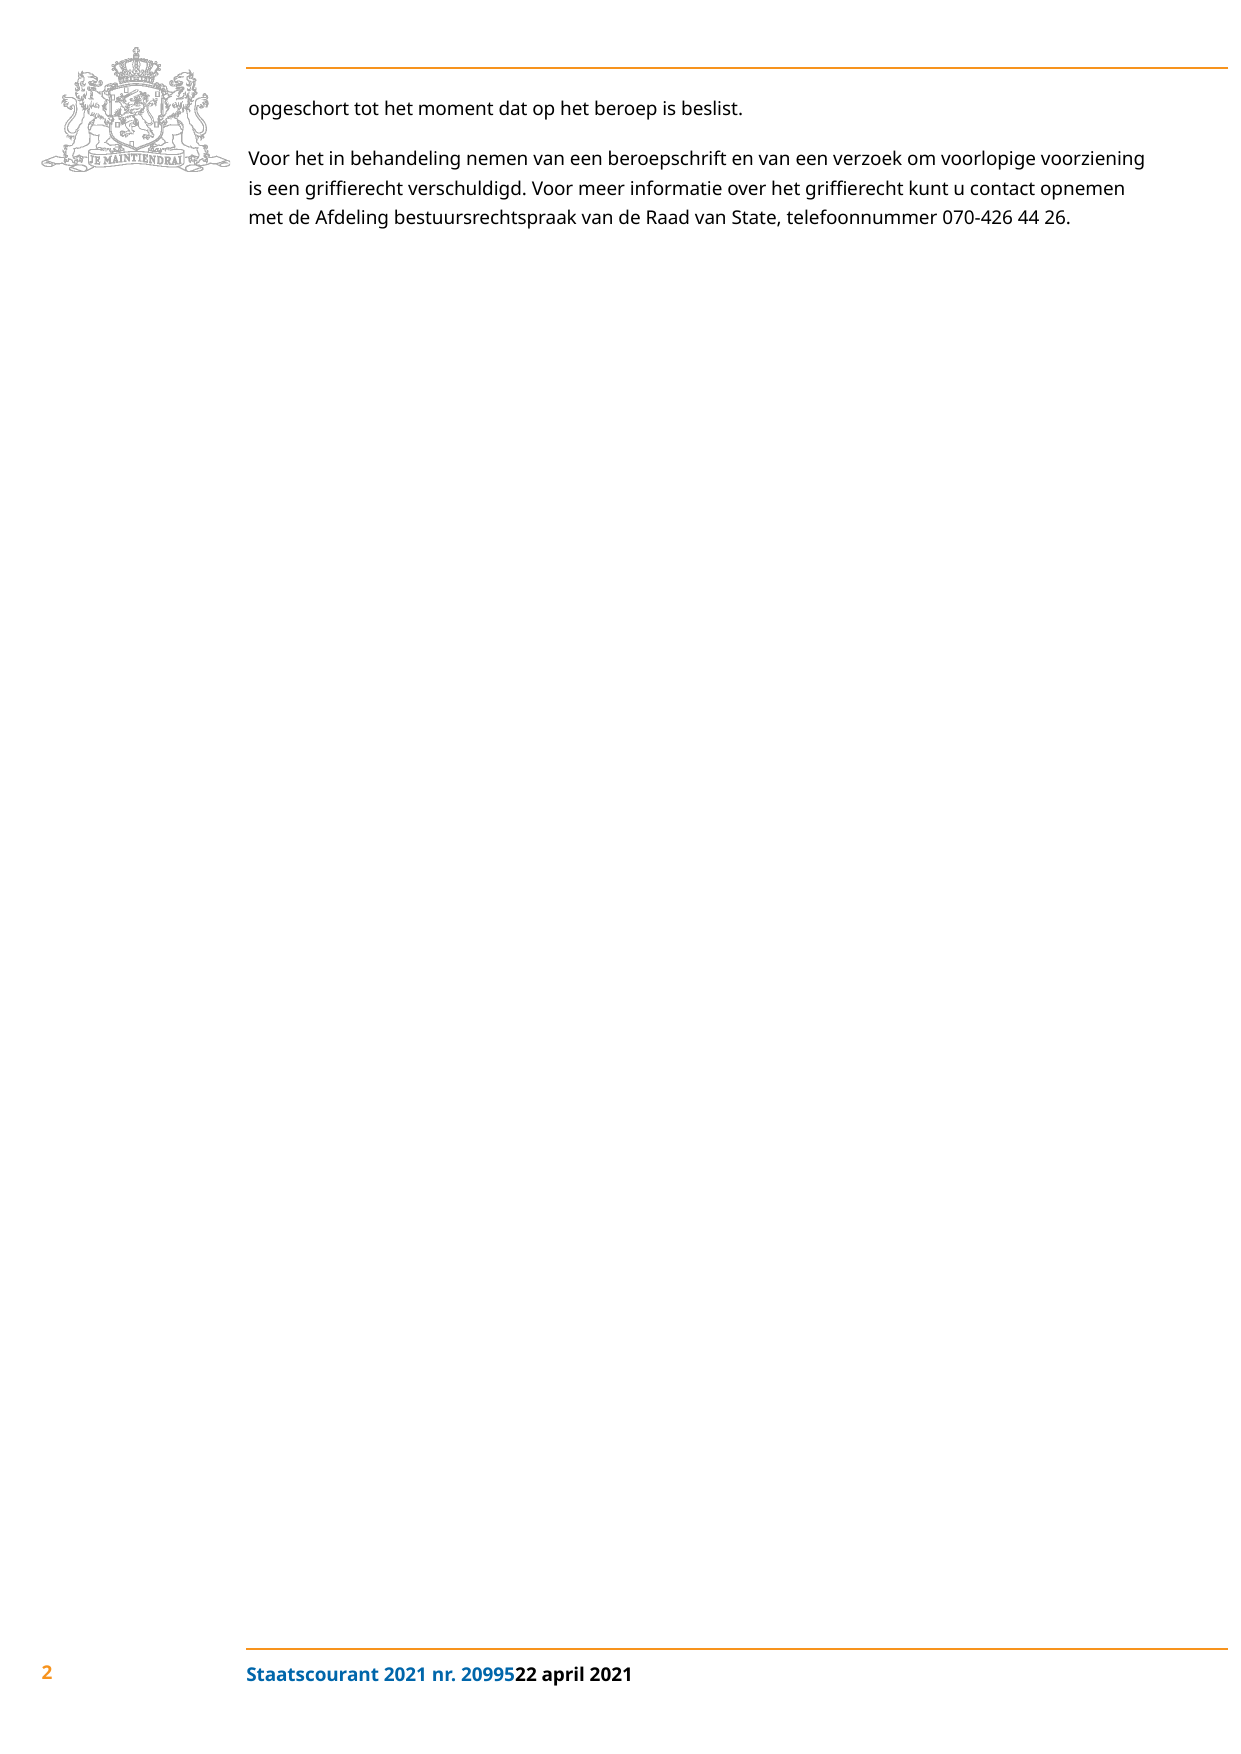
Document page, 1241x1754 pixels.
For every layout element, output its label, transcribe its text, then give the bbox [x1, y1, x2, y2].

text opgeschort tot het moment dat op het beroep is beslist. [248, 95, 1152, 121]
picture [41, 47, 231, 172]
text Voor het in behandeling nemen van een beroepschrift en van een verzoek om voorlopige voorziening is een griffierecht verschuldigd. Voor meer informatie over het griffierecht kunt u contact opnemen met de Afdeling bestuursrechtspraak van de Raad van State, telefoonnummer 070-426 44 26. [248, 145, 1152, 230]
